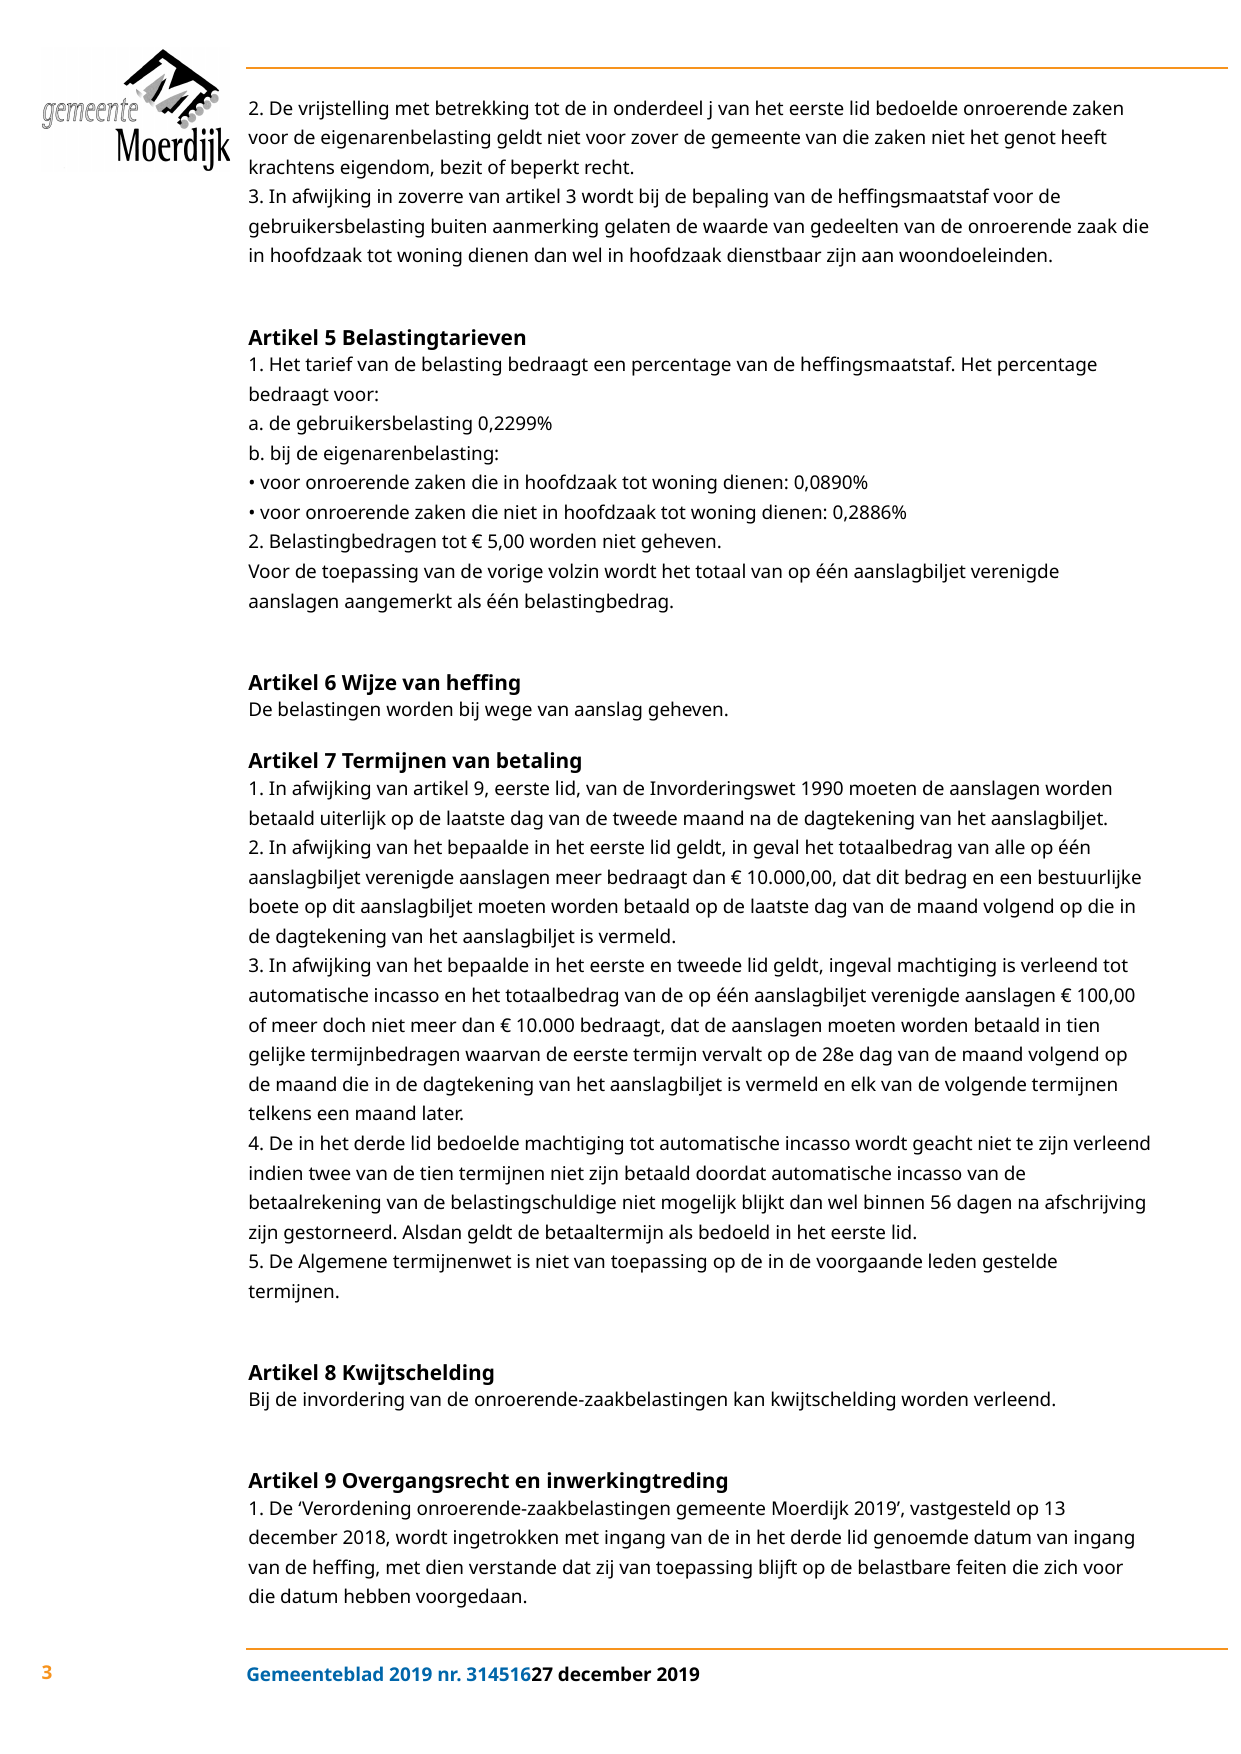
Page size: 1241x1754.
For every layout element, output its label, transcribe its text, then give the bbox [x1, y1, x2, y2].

text Artikel 5 Belastingtarieven [248, 323, 1152, 351]
text a. de gebruikersbelasting 0,2299% [248, 410, 1152, 436]
text Voor de toepassing van de vorige volzin wordt het totaal van op één aanslagbiljet verenigde aanslagen aangemerkt als één belastingbedrag. [248, 558, 1152, 613]
text • voor onroerende zaken die in hoofdzaak tot woning dienen: 0,0890% [248, 469, 1152, 495]
text Artikel 9 Overgangsrecht en inwerkingtreding [248, 1466, 1152, 1495]
text Bij de invordering van de onroerende-zaakbelastingen kan kwijtschelding worden verleend. [248, 1386, 1152, 1412]
text Artikel 7 Termijnen van betaling [248, 747, 1152, 775]
text 2. In afwijking van het bepaalde in het eerste lid geldt, in geval het totaalbedrag van alle op één aanslagbiljet verenigde aanslagen meer bedraagt dan € 10.000,00, dat dit bedrag en een bestuurlijke boete op dit aanslagbiljet moeten worden betaald op de laatste dag van de maand volgend op die in de dagtekening van het aanslagbiljet is vermeld. [248, 834, 1152, 949]
text 1. In afwijking van artikel 9, eerste lid, van de Invorderingswet 1990 moeten de aanslagen worden betaald uiterlijk op de laatste dag van de tweede maand na de dagtekening van het aanslagbiljet. [248, 775, 1152, 830]
text 3. In afwijking in zoverre van artikel 3 wordt bij de bepaling van de heffingsmaatstaf voor de gebruikersbelasting buiten aanmerking gelaten de waarde van gedeelten van de onroerende zaak die in hoofdzaak tot woning dienen dan wel in hoofdzaak dienstbaar zijn aan woondoeleinden. [248, 183, 1152, 268]
picture [41, 47, 231, 172]
text De belastingen worden bij wege van aanslag geheven. [248, 696, 1152, 722]
text 5. De Algemene termijnenwet is niet van toepassing op de in de voorgaande leden gestelde termijnen. [248, 1248, 1152, 1304]
text 1. De ‘Verordening onroerende-zaakbelastingen gemeente Moerdijk 2019’, vastgesteld op 13 december 2018, wordt ingetrokken met ingang van de in het derde lid genoemde datum van ingang van de heffing, met dien verstande dat zij van toepassing blijft op de belastbare feiten die zich voor die datum hebben voorgedaan. [248, 1495, 1152, 1609]
text 3. In afwijking van het bepaalde in het eerste en tweede lid geldt, ingeval machtiging is verleend tot automatische incasso en het totaalbedrag van de op één aanslagbiljet verenigde aanslagen € 100,00 of meer doch niet meer dan € 10.000 bedraagt, dat de aanslagen moeten worden betaald in tien gelijke termijnbedragen waarvan de eerste termijn vervalt op de 28e dag van de maand volgend op de maand die in de dagtekening van het aanslagbiljet is vermeld en elk van de volgende termijnen telkens een maand later. [248, 953, 1152, 1126]
text Artikel 8 Kwijtschelding [248, 1358, 1152, 1386]
text 4. De in het derde lid bedoelde machtiging tot automatische incasso wordt geacht niet te zijn verleend indien twee van de tien termijnen niet zijn betaald doordat automatische incasso van de betaalrekening van de belastingschuldige niet mogelijk blijkt dan wel binnen 56 dagen na afschrijving zijn gestorneerd. Alsdan geldt de betaaltermijn als bedoeld in het eerste lid. [248, 1130, 1152, 1244]
text 2. De vrijstelling met betrekking tot de in onderdeel j van het eerste lid bedoelde onroerende zaken voor de eigenarenbelasting geldt niet voor zover de gemeente van die zaken niet het genot heeft krachtens eigendom, bezit of beperkt recht. [248, 95, 1152, 180]
text b. bij de eigenarenbelasting: [248, 440, 1152, 466]
text 2. Belastingbedragen tot € 5,00 worden niet geheven. [248, 529, 1152, 554]
text 1. Het tarief van de belasting bedraagt een percentage van de heffingsmaatstaf. Het percentage bedraagt voor: [248, 351, 1152, 406]
text • voor onroerende zaken die niet in hoofdzaak tot woning dienen: 0,2886% [248, 499, 1152, 525]
text Artikel 6 Wijze van heffing [248, 668, 1152, 696]
